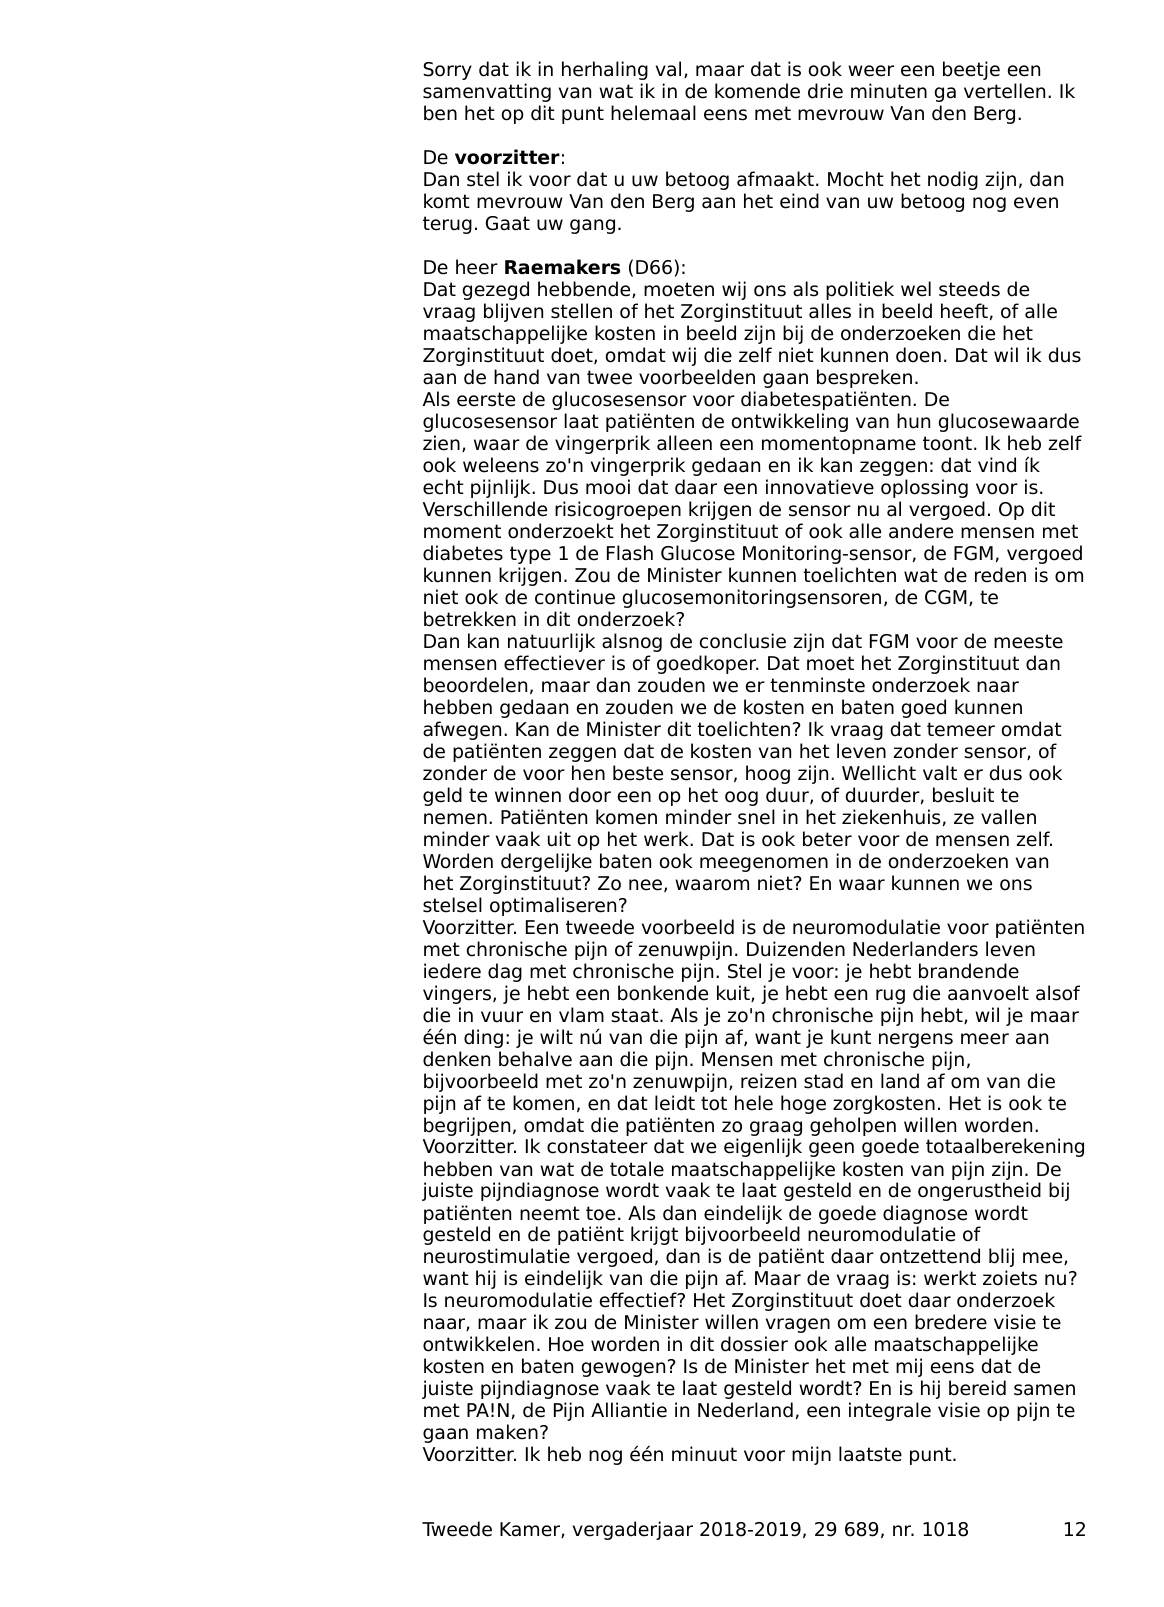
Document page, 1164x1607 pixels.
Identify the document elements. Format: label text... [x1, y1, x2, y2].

text Dat gezegd hebbende, moeten wij ons als politiek wel steeds de vraag blijven stellen of het Zorginstituut alles in beeld heeft, of alle maatschappelijke kosten in beeld zijn bij de onderzoeken die het Zorginstituut doet, omdat wij die zelf niet kunnen doen. Dat wil ik dus aan de hand van twee voorbeelden gaan bespreken. [422, 279, 1087, 389]
text De voorzitter: [422, 147, 1087, 169]
text Voorzitter. Een tweede voorbeeld is de neuromodulatie voor patiënten met chronische pijn of zenuwpijn. Duizenden Nederlanders leven iedere dag met chronische pijn. Stel je voor: je hebt brandende vingers, je hebt een bonkende kuit, je hebt een rug die aanvoelt alsof die in vuur en vlam staat. Als je zo'n chronische pijn hebt, wil je maar één ding: je wilt nú van die pijn af, want je kunt nergens meer aan denken behalve aan die pijn. Mensen met chronische pijn, bijvoorbeeld met zo'n zenuwpijn, reizen stad en land af om van die pijn af te komen, en dat leidt tot hele hoge zorgkosten. Het is ook te begrijpen, omdat die patiënten zo graag geholpen willen worden. [422, 917, 1087, 1136]
text Als eerste de glucosesensor voor diabetespatiënten. De glucosesensor laat patiënten de ontwikkeling van hun glucosewaarde zien, waar de vingerprik alleen een momentopname toont. Ik heb zelf ook weleens zo'n vingerprik gedaan en ik kan zeggen: dat vind ík echt pijnlijk. Dus mooi dat daar een innovatieve oplossing voor is. Verschillende risicogroepen krijgen de sensor nu al vergoed. Op dit moment onderzoekt het Zorginstituut of ook alle andere mensen met diabetes type 1 de Flash Glucose Monitoring-sensor, de FGM, vergoed kunnen krijgen. Zou de Minister kunnen toelichten wat de reden is om niet ook de continue glucosemonitoringsensoren, de CGM, te betrekken in dit onderzoek? [422, 389, 1087, 631]
text Sorry dat ik in herhaling val, maar dat is ook weer een beetje een samenvatting van wat ik in de komende drie minuten ga vertellen. Ik ben het op dit punt helemaal eens met mevrouw Van den Berg. [422, 59, 1087, 125]
text Dan kan natuurlijk alsnog de conclusie zijn dat FGM voor de meeste mensen effectiever is of goedkoper. Dat moet het Zorginstituut dan beoordelen, maar dan zouden we er tenminste onderzoek naar hebben gedaan en zouden we de kosten en baten goed kunnen afwegen. Kan de Minister dit toelichten? Ik vraag dat temeer omdat de patiënten zeggen dat de kosten van het leven zonder sensor, of zonder de voor hen beste sensor, hoog zijn. Wellicht valt er dus ook geld te winnen door een op het oog duur, of duurder, besluit te nemen. Patiënten komen minder snel in het ziekenhuis, ze vallen minder vaak uit op het werk. Dat is ook beter voor de mensen zelf. Worden dergelijke baten ook meegenomen in de onderzoeken van het Zorginstituut? Zo nee, waarom niet? En waar kunnen we ons stelsel optimaliseren? [422, 631, 1087, 917]
text De heer Raemakers (D66): [422, 257, 1087, 279]
text Voorzitter. Ik heb nog één minuut voor mijn laatste punt. [422, 1444, 1087, 1466]
text Dan stel ik voor dat u uw betoog afmaakt. Mocht het nodig zijn, dan komt mevrouw Van den Berg aan het eind van uw betoog nog even terug. Gaat uw gang. [422, 169, 1087, 235]
text Voorzitter. Ik constateer dat we eigenlijk geen goede totaalberekening hebben van wat de totale maatschappelijke kosten van pijn zijn. De juiste pijndiagnose wordt vaak te laat gesteld en de ongerustheid bij patiënten neemt toe. Als dan eindelijk de goede diagnose wordt gesteld en de patiënt krijgt bijvoorbeeld neuromodulatie of neurostimulatie vergoed, dan is de patiënt daar ontzettend blij mee, want hij is eindelijk van die pijn af. Maar de vraag is: werkt zoiets nu? Is neuromodulatie effectief? Het Zorginstituut doet daar onderzoek naar, maar ik zou de Minister willen vragen om een bredere visie te ontwikkelen. Hoe worden in dit dossier ook alle maatschappelijke kosten en baten gewogen? Is de Minister het met mij eens dat de juiste pijndiagnose vaak te laat gesteld wordt? En is hij bereid samen met PA!N, de Pijn Alliantie in Nederland, een integrale visie op pijn te gaan maken? [422, 1136, 1087, 1444]
